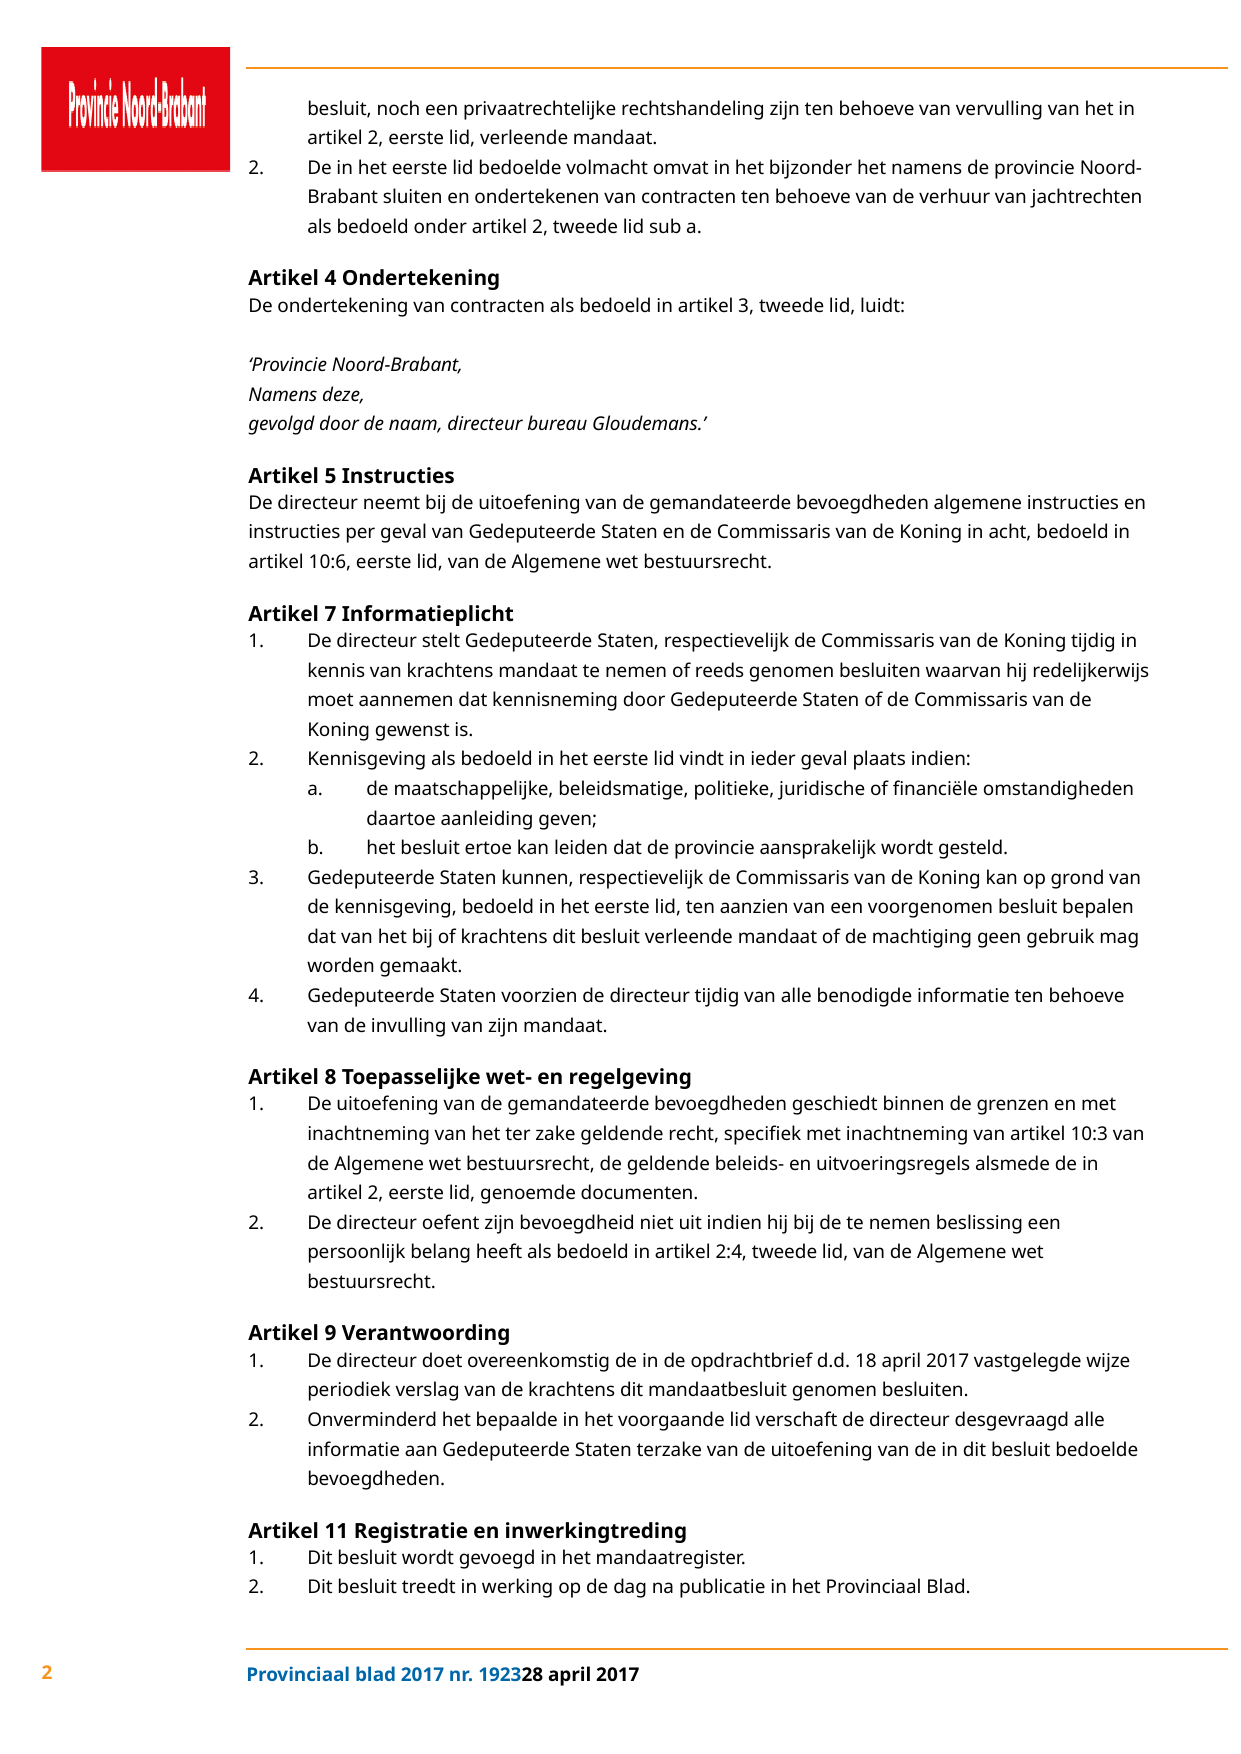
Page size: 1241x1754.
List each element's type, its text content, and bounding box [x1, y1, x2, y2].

text gevolgd door de naam, directeur bureau Gloudemans.’ [248, 410, 1152, 436]
list De directeur doet overeenkomstig de in de opdrachtbrief d.d. 18 april 2017 vastgelegde wijze periodiek verslag van de krachtens dit mandaatbesluit genomen besluiten. [248, 1347, 1152, 1402]
list De uitoefening van de gemandateerde bevoegdheden geschiedt binnen de grenzen en met inachtneming van het ter zake geldende recht, specifiek met inachtneming van artikel 10:3 van de Algemene wet bestuursrecht, de geldende beleids- en uitvoeringsregels alsmede de in artikel 2, eerste lid, genoemde documenten. [248, 1091, 1152, 1205]
text Artikel 5 Instructies [248, 461, 1152, 489]
list Dit besluit wordt gevoegd in het mandaatregister. [248, 1544, 1152, 1570]
list Kennisgeving als bedoeld in het eerste lid vindt in ieder geval plaats indien: [248, 746, 1152, 771]
list De directeur oefent zijn bevoegdheid niet uit indien hij bij de te nemen beslissing een persoonlijk belang heeft als bedoeld in artikel 2:4, tweede lid, van de Algemene wet bestuursrecht. [248, 1209, 1152, 1294]
text Namens deze, [248, 381, 1152, 406]
text Artikel 8 Toepasselijke wet- en regelgeving [248, 1062, 1152, 1091]
text Artikel 11 Registratie en inwerkingtreding [248, 1516, 1152, 1544]
text De directeur neemt bij de uitoefening van de gemandateerde bevoegdheden algemene instructies en instructies per geval van Gedeputeerde Staten en de Commissaris van de Koning in acht, bedoeld in artikel 10:6, eerste lid, van de Algemene wet bestuursrecht. [248, 489, 1152, 574]
text Artikel 7 Informatieplicht [248, 599, 1152, 627]
list Dit besluit treedt in werking op de dag na publicatie in het Provinciaal Blad. [248, 1574, 1152, 1599]
list besluit, noch een privaatrechtelijke rechtshandeling zijn ten behoeve van vervulling van het in artikel 2, eerste lid, verleende mandaat. [248, 95, 1152, 150]
list Onverminderd het bepaalde in het voorgaande lid verschaft de directeur desgevraagd alle informatie aan Gedeputeerde Staten terzake van de uitoefening van de in dit besluit bedoelde bevoegdheden. [248, 1406, 1152, 1491]
list het besluit ertoe kan leiden dat de provincie aansprakelijk wordt gesteld. [307, 834, 1152, 860]
text Artikel 4 Ondertekening [248, 263, 1152, 292]
text Artikel 9 Verantwoording [248, 1318, 1152, 1347]
list Gedeputeerde Staten kunnen, respectievelijk de Commissaris van de Koning kan op grond van de kennisgeving, bedoeld in het eerste lid, ten aanzien van een voorgenomen besluit bepalen dat van het bij of krachtens dit besluit verleende mandaat of de machtiging geen gebruik mag worden gemaakt. [248, 864, 1152, 978]
list Gedeputeerde Staten voorzien de directeur tijdig van alle benodigde informatie ten behoeve van de invulling van zijn mandaat. [248, 982, 1152, 1037]
list De directeur stelt Gedeputeerde Staten, respectievelijk de Commissaris van de Koning tijdig in kennis van krachtens mandaat te nemen of reeds genomen besluiten waarvan hij redelijkerwijs moet aannemen dat kennisneming door Gedeputeerde Staten of de Commissaris van de Koning gewenst is. [248, 627, 1152, 742]
picture [41, 47, 231, 172]
list de maatschappelijke, beleidsmatige, politieke, juridische of financiële omstandigheden daartoe aanleiding geven; [307, 775, 1152, 830]
text De ondertekening van contracten als bedoeld in artikel 3, tweede lid, luidt: [248, 292, 1152, 318]
list De in het eerste lid bedoelde volmacht omvat in het bijzonder het namens de provincie Noord-Brabant sluiten en ondertekenen van contracten ten behoeve van de verhuur van jachtrechten als bedoeld onder artikel 2, tweede lid sub a. [248, 154, 1152, 239]
text ‘Provincie Noord-Brabant, [248, 351, 1152, 377]
